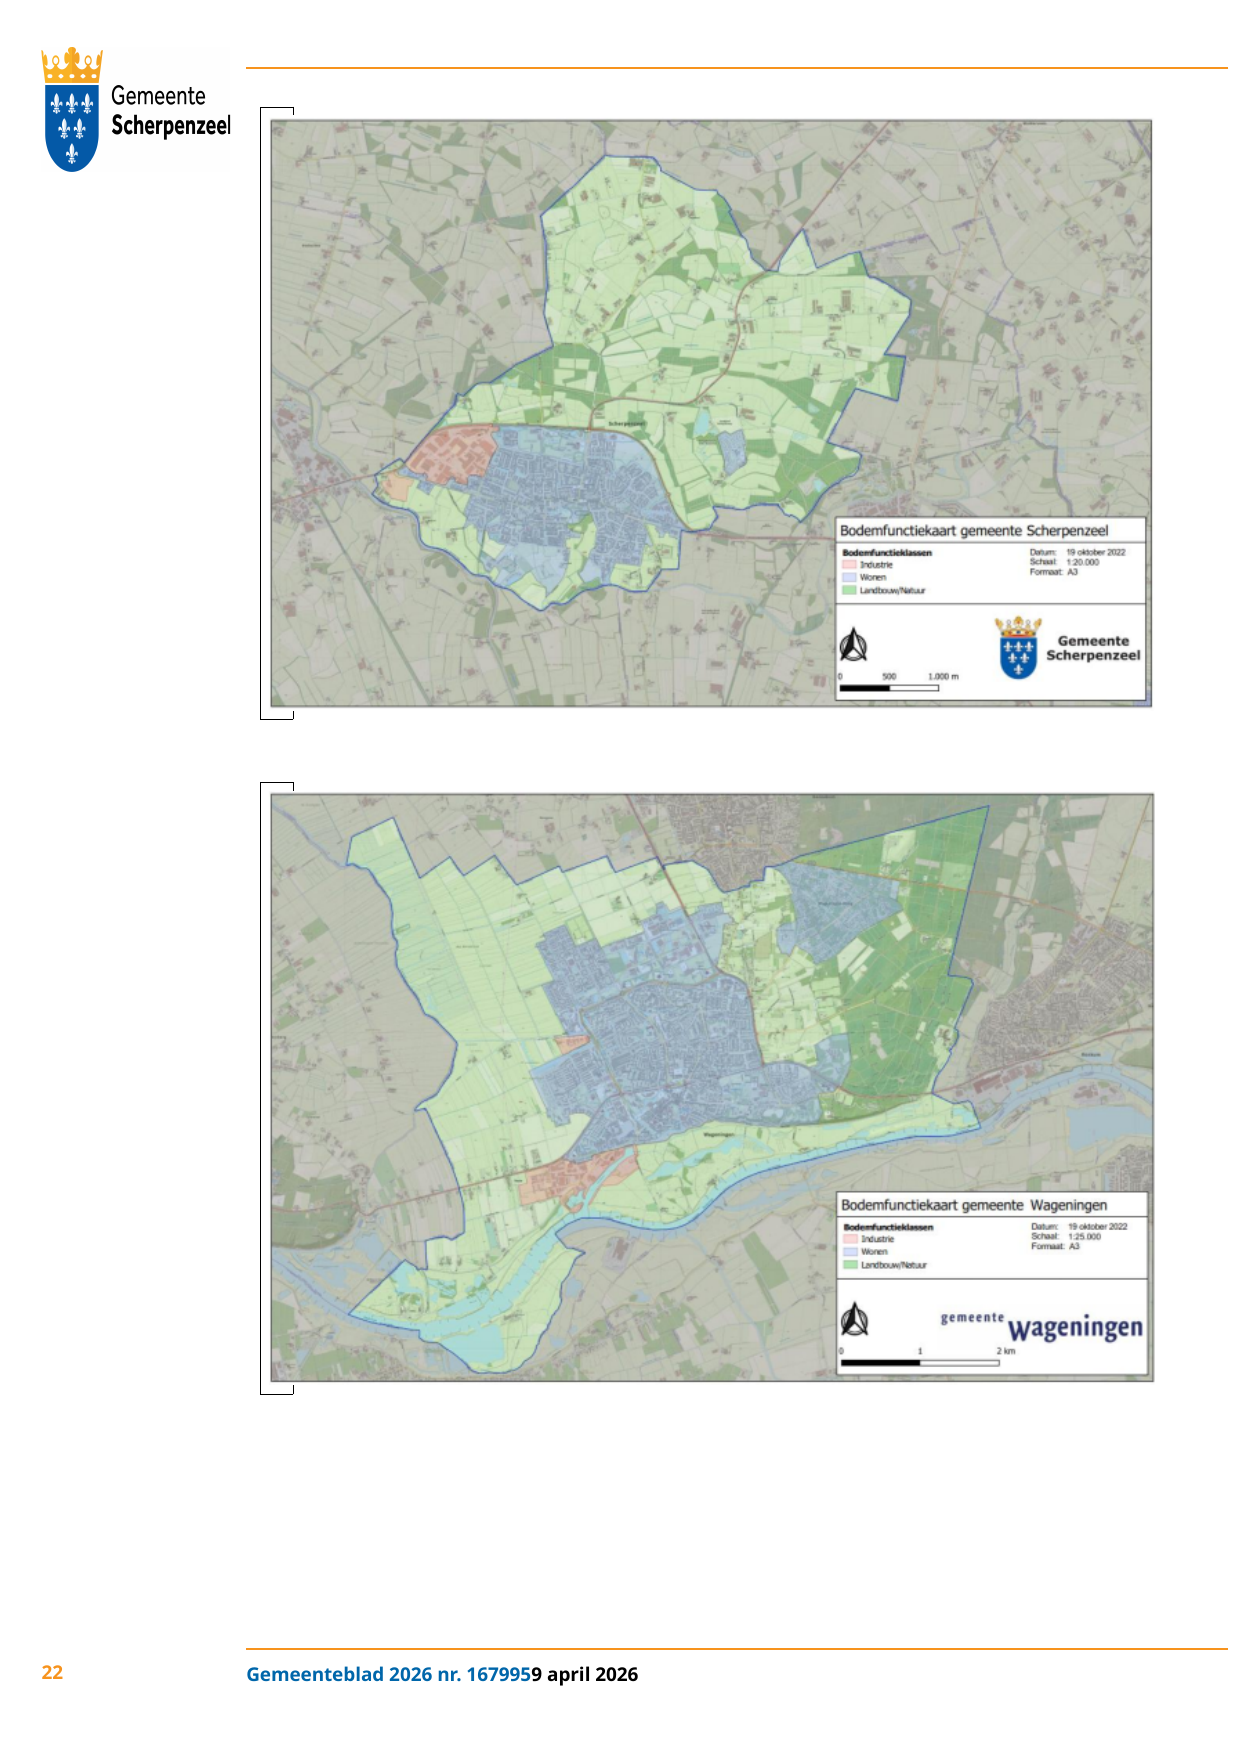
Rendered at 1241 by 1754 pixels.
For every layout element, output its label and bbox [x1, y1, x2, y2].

picture [268, 115, 1155, 711]
picture [41, 47, 231, 172]
picture [268, 791, 1155, 1385]
